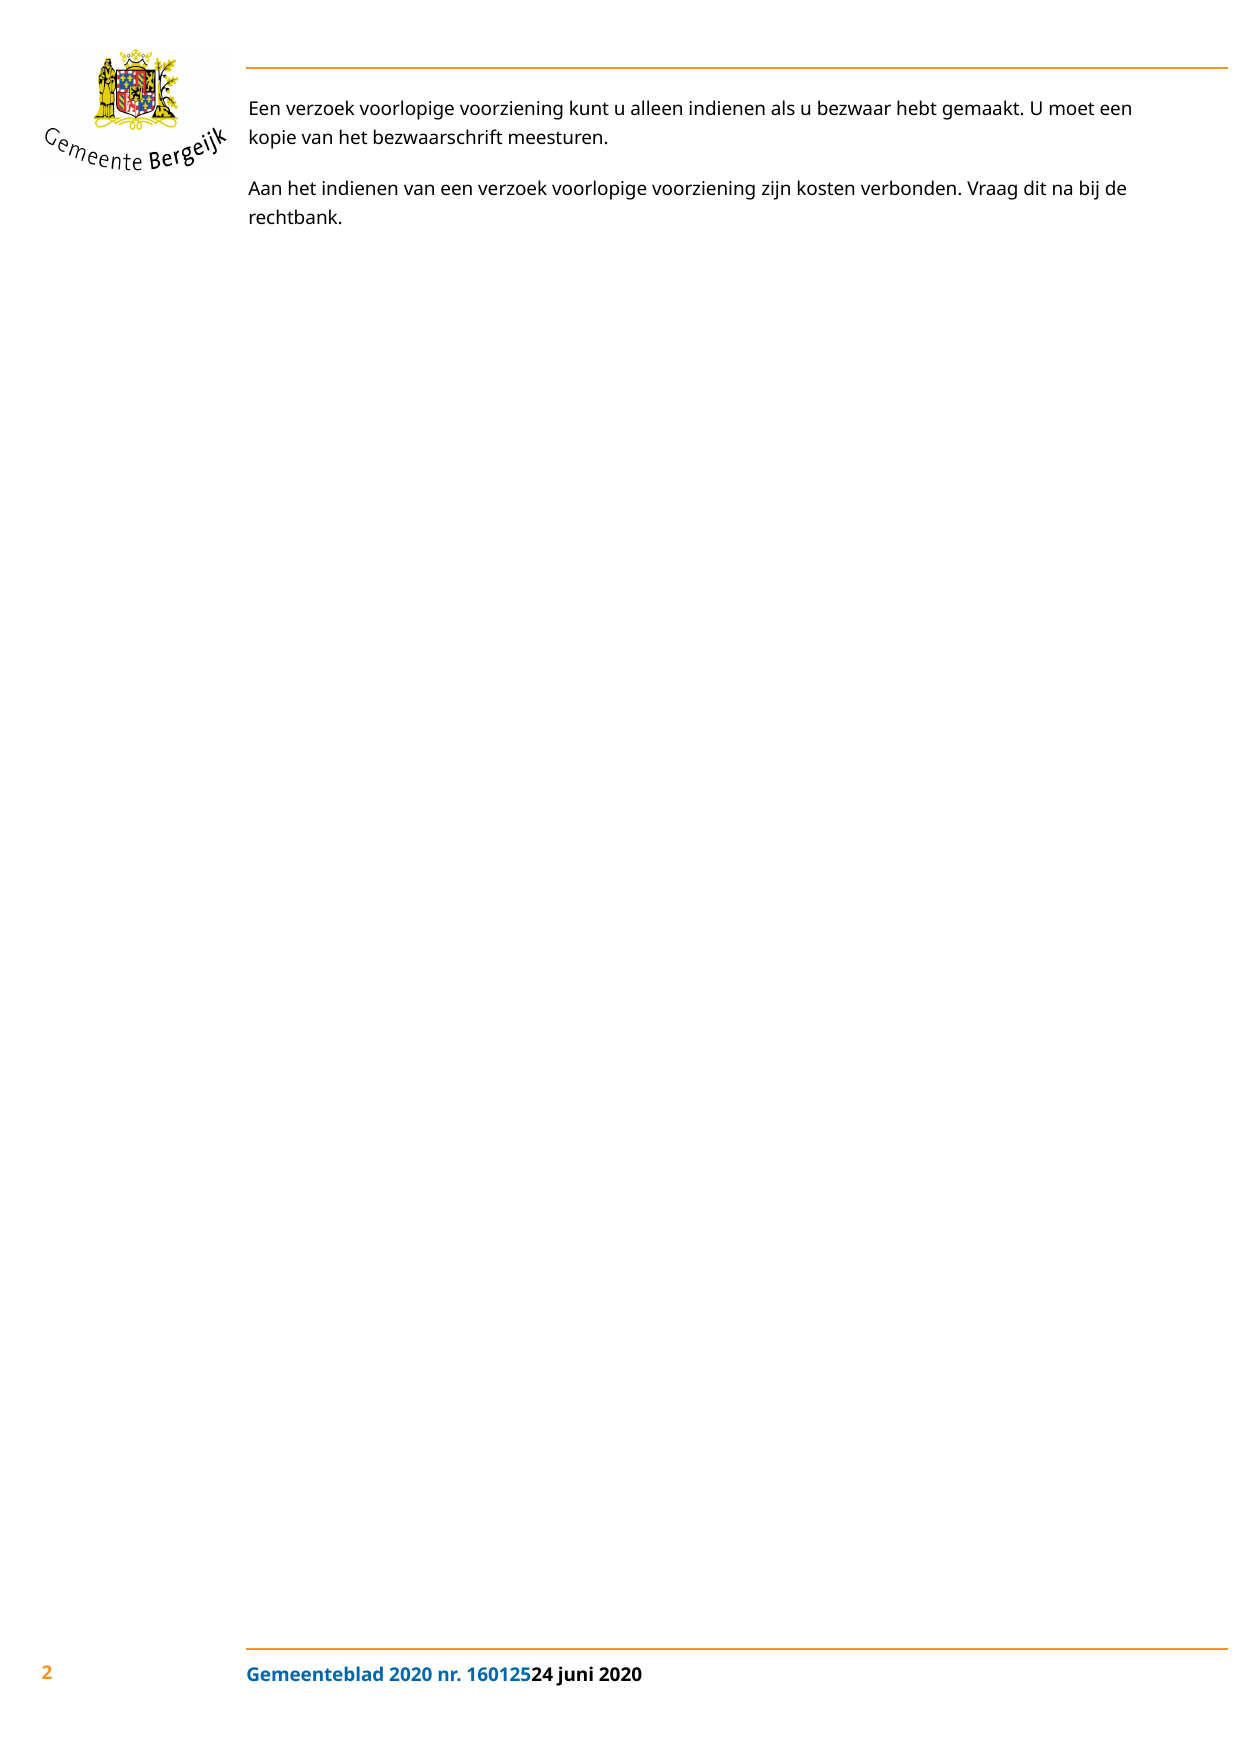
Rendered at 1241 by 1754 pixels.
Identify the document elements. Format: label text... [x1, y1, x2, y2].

picture [41, 47, 231, 172]
text Aan het indienen van een verzoek voorlopige voorziening zijn kosten verbonden. Vraag dit na bij de rechtbank. [248, 175, 1152, 230]
text Een verzoek voorlopige voorziening kunt u alleen indienen als u bezwaar hebt gemaakt. U moet een kopie van het bezwaarschrift meesturen. [248, 95, 1152, 150]
